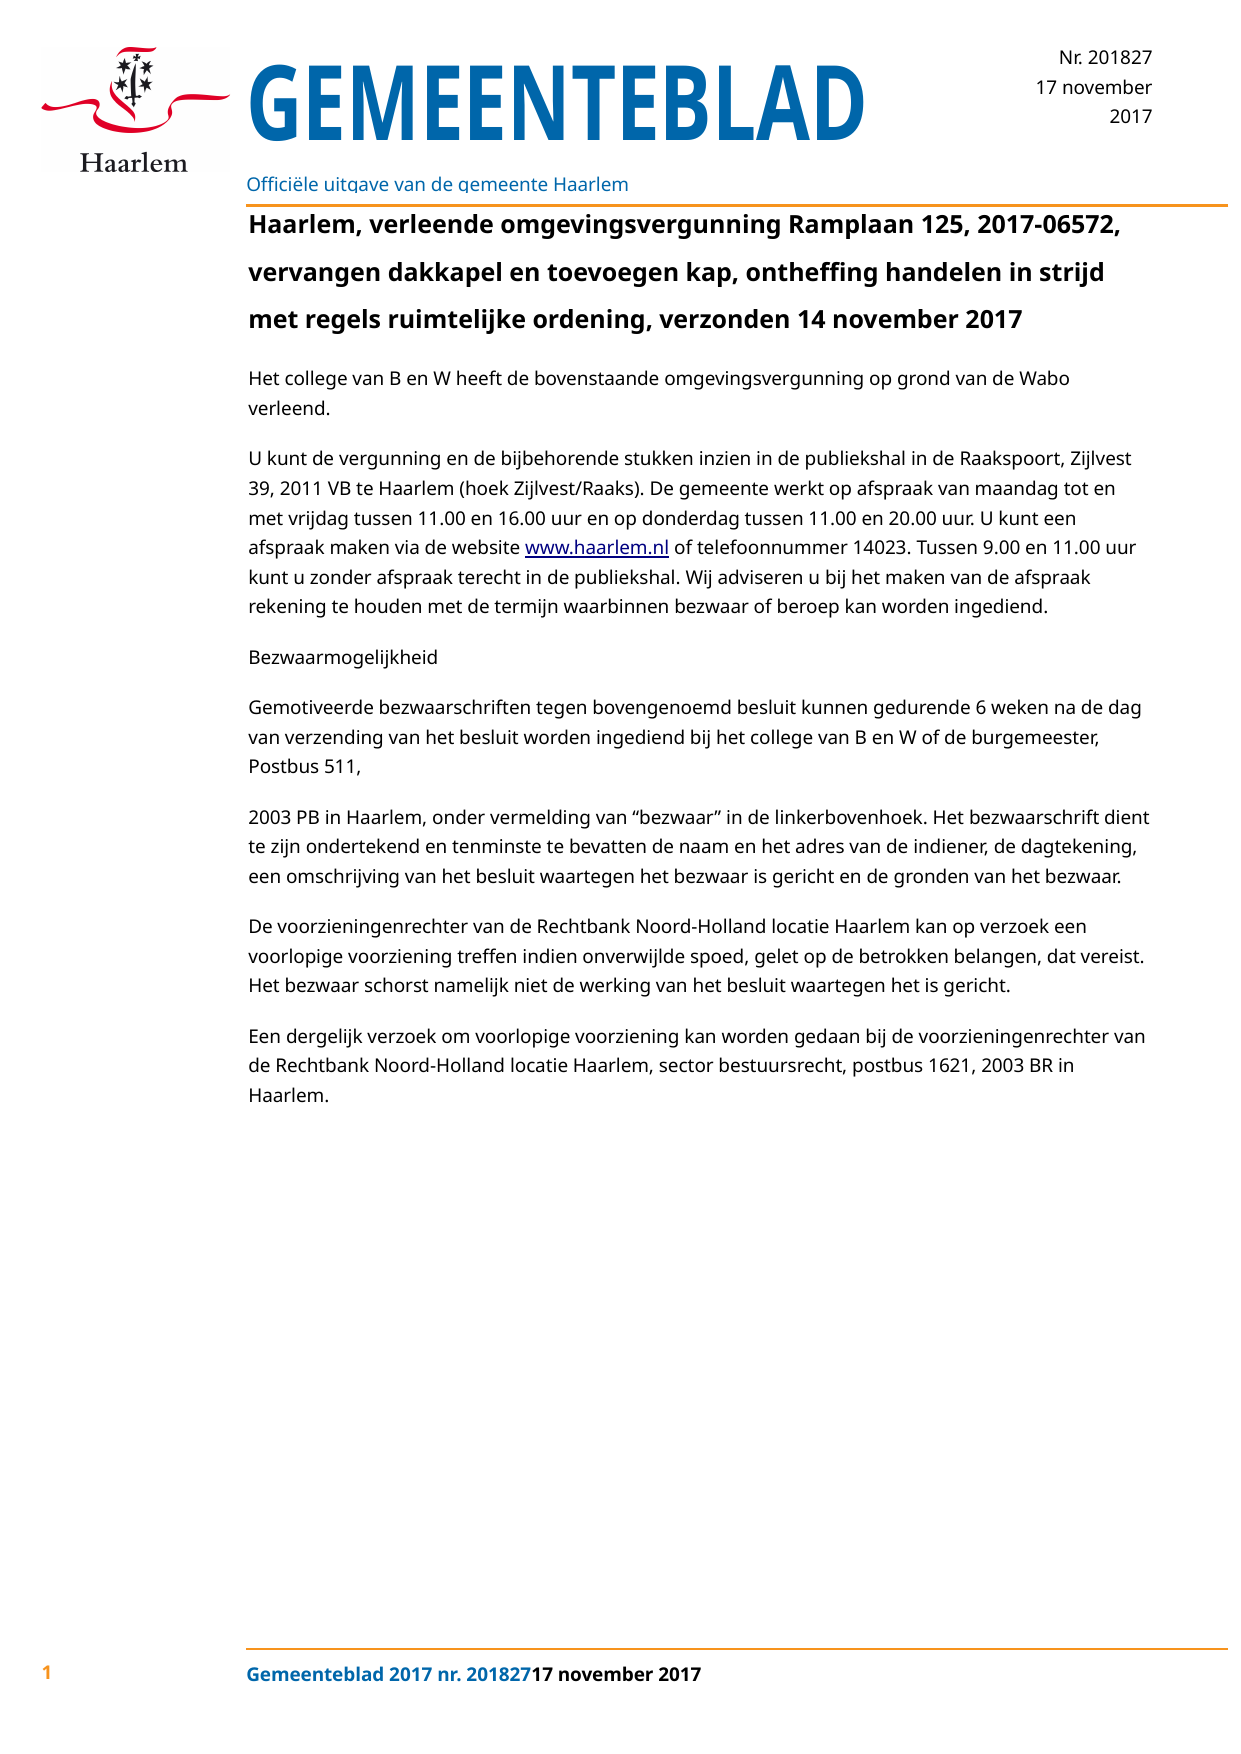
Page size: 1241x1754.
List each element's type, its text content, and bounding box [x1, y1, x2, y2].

text Haarlem, verleende omgevingsvergunning Ramplaan 125, 2017-06572, vervangen dakkapel en toevoegen kap, ontheffing handelen in strijd met regels ruimtelijke ordening, verzonden 14 november 2017 [248, 207, 1152, 336]
text Gemotiveerde bezwaarschriften tegen bovengenoemd besluit kunnen gedurende 6 weken na de dag van verzending van het besluit worden ingediend bij het college van B en W of de burgemeester, Postbus 511, [248, 694, 1152, 779]
text 2003 PB in Haarlem, onder vermelding van “bezwaar” in de linkerbovenhoek. Het bezwaarschrift dient te zijn ondertekend en tenminste te bevatten de naam en het adres van de indiener, de dagtekening, een omschrijving van het besluit waartegen het bezwaar is gericht en de gronden van het bezwaar. [248, 804, 1152, 889]
text Bezwaarmogelijkheid [248, 644, 1152, 669]
text Een dergelijk verzoek om voorlopige voorziening kan worden gedaan bij de voorzieningenrechter van de Rechtbank Noord-Holland locatie Haarlem, sector bestuursrecht, postbus 1621, 2003 BR in Haarlem. [248, 1023, 1152, 1108]
picture [41, 47, 231, 172]
text Het college van B en W heeft de bovenstaande omgevingsvergunning op grond van de Wabo verleend. [248, 366, 1152, 421]
text U kunt de vergunning en de bijbehorende stukken inzien in de publiekshal in de Raakspoort, Zijlvest 39, 2011 VB te Haarlem (hoek Zijlvest/Raaks). De gemeente werkt op afspraak van maandag tot en met vrijdag tussen 11.00 en 16.00 uur en op donderdag tussen 11.00 en 20.00 uur. U kunt een afspraak maken via de website www.haarlem.nl of telefoonnummer 14023. Tussen 9.00 en 11.00 uur kunt u zonder afspraak terecht in de publiekshal. Wij adviseren u bij het maken van de afspraak rekening te houden met de termijn waarbinnen bezwaar of beroep kan worden ingediend. [248, 446, 1152, 619]
text De voorzieningenrechter van de Rechtbank Noord-Holland locatie Haarlem kan op verzoek een voorlopige voorziening treffen indien onverwijlde spoed, gelet op de betrokken belangen, dat vereist. Het bezwaar schorst namelijk niet de werking van het besluit waartegen het is gericht. [248, 913, 1152, 998]
